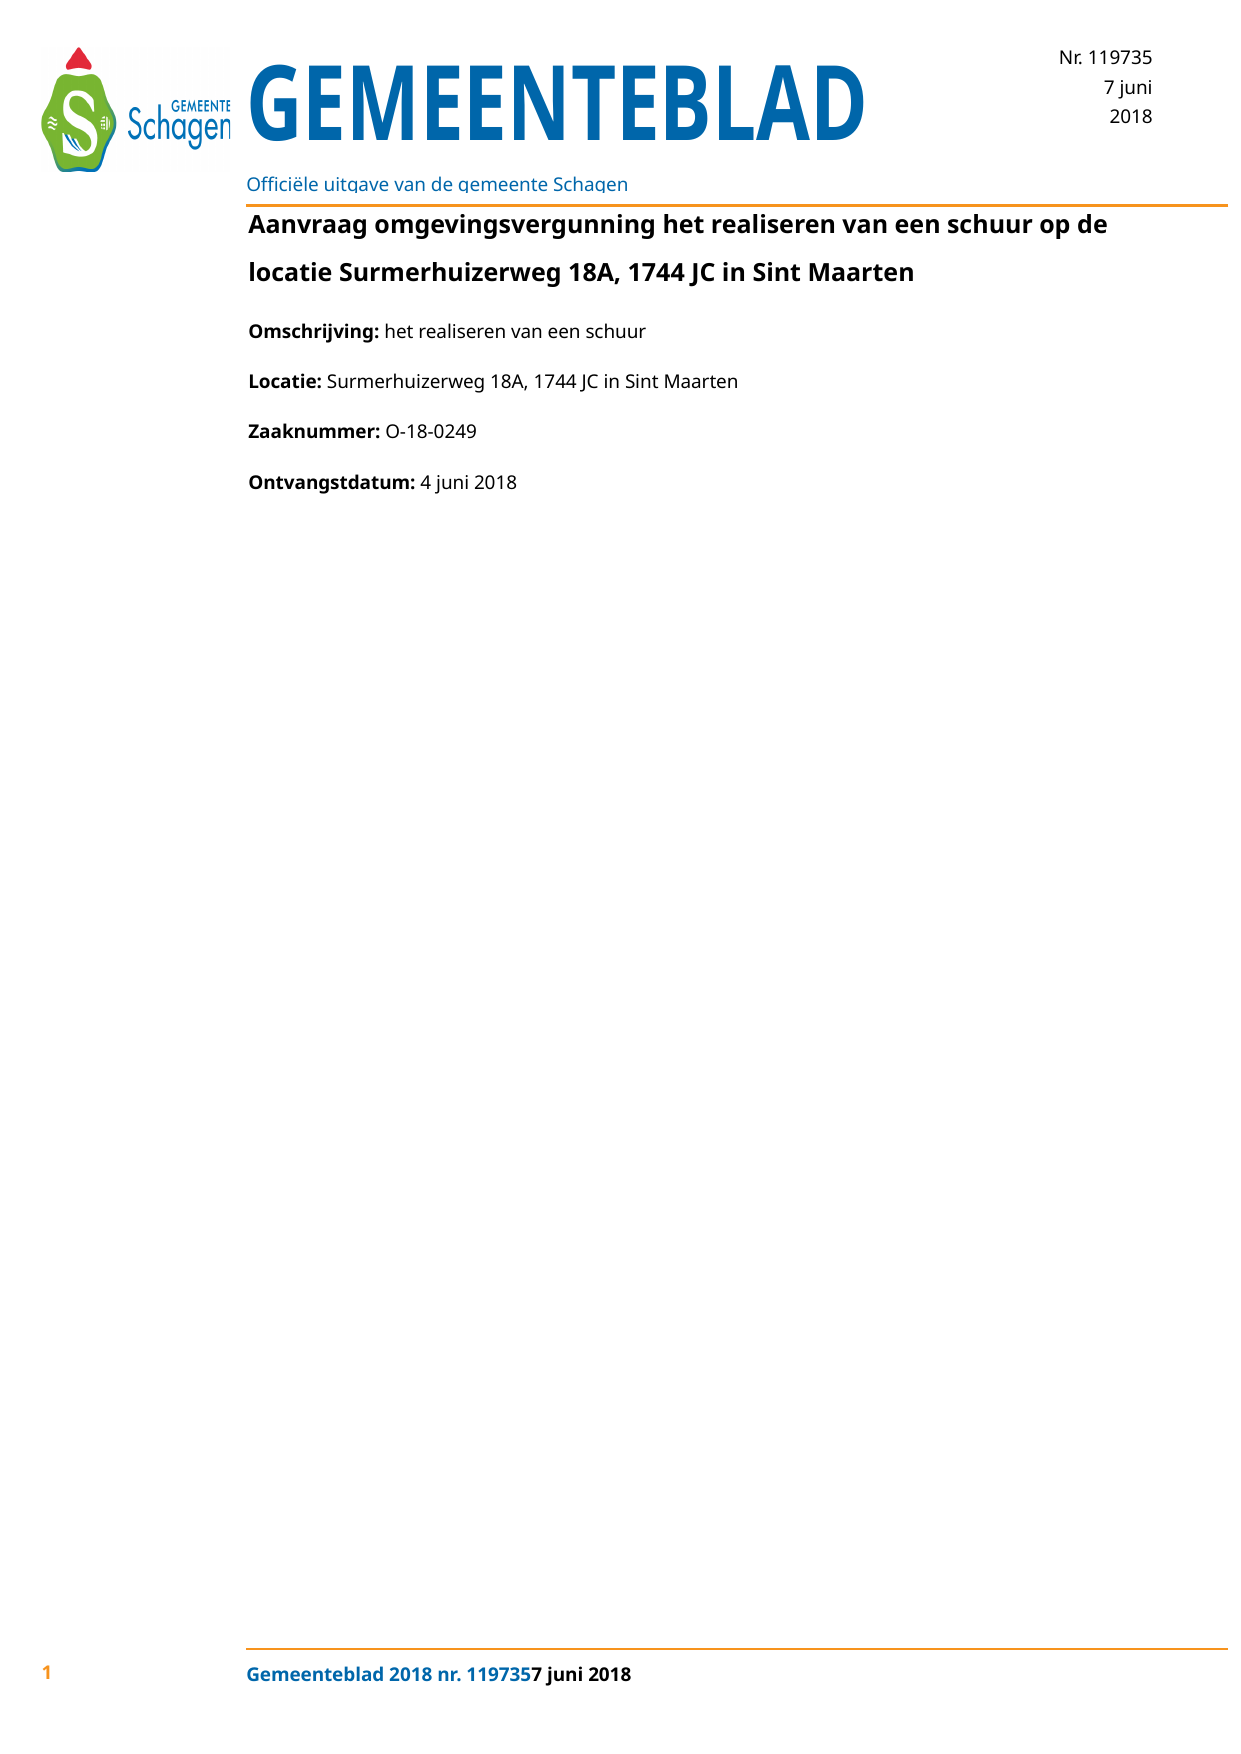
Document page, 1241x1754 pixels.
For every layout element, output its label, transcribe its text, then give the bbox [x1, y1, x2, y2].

text Ontvangstdatum: 4 juni 2018 [248, 469, 1152, 495]
text Aanvraag omgevingsvergunning het realiseren van een schuur op de locatie Surmerhuizerweg 18A, 1744 JC in Sint Maarten [248, 207, 1152, 288]
text Omschrijving: het realiseren van een schuur [248, 318, 1152, 344]
text Locatie: Surmerhuizerweg 18A, 1744 JC in Sint Maarten [248, 368, 1152, 394]
text Zaaknummer: O-18-0249 [248, 419, 1152, 444]
picture [41, 47, 231, 172]
